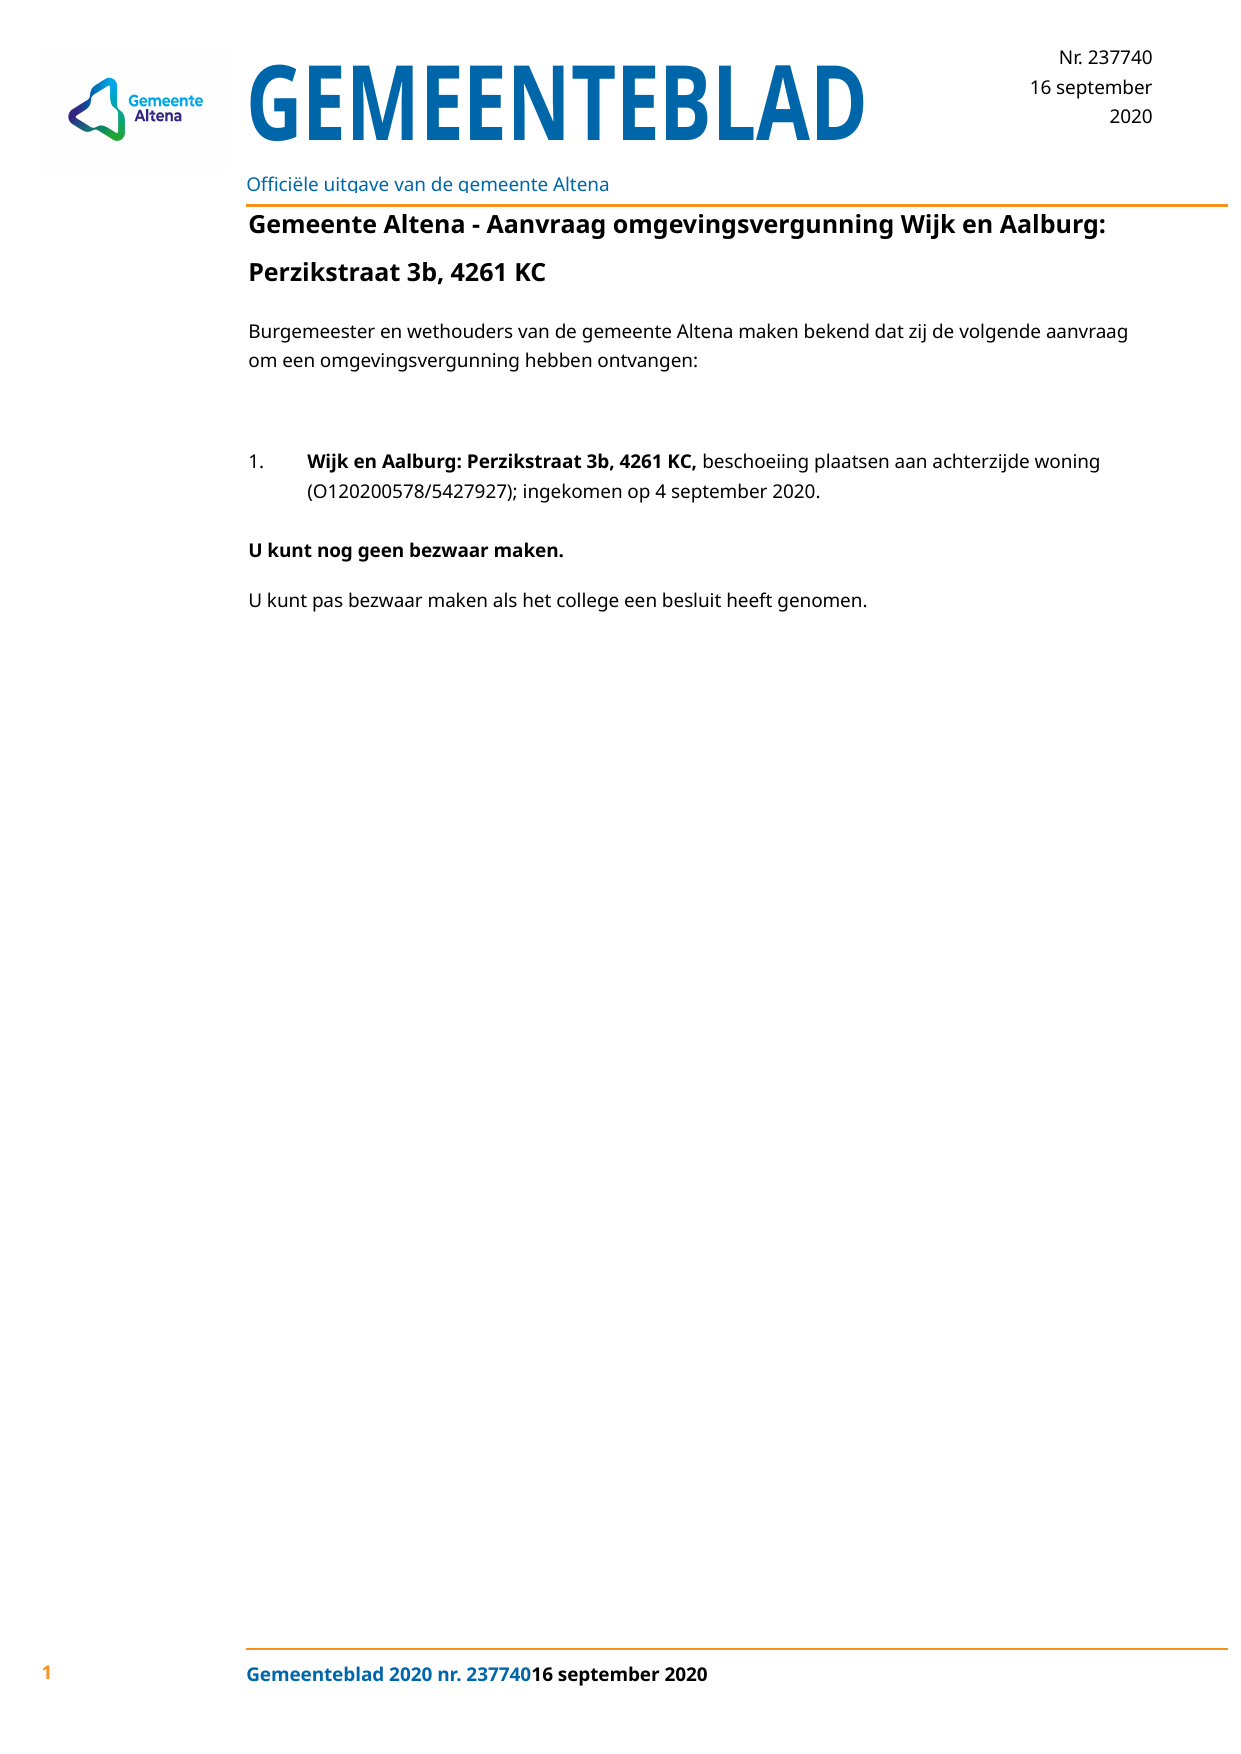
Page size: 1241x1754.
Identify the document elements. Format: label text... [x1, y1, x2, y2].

text U kunt pas bezwaar maken als het college een besluit heeft genomen. [248, 587, 1152, 613]
text U kunt nog geen bezwaar maken. [248, 537, 1152, 563]
picture [41, 47, 231, 172]
list Wijk en Aalburg: Perzikstraat 3b, 4261 KC, beschoeiing plaatsen aan achterzijde woning (O120200578/5427927); ingekomen op 4 september 2020. [248, 448, 1152, 504]
text Gemeente Altena - Aanvraag omgevingsvergunning Wijk en Aalburg: Perzikstraat 3b, 4261 KC [248, 207, 1152, 288]
text Burgemeester en wethouders van de gemeente Altena maken bekend dat zij de volgende aanvraag om een omgevingsvergunning hebben ontvangen: [248, 318, 1152, 373]
